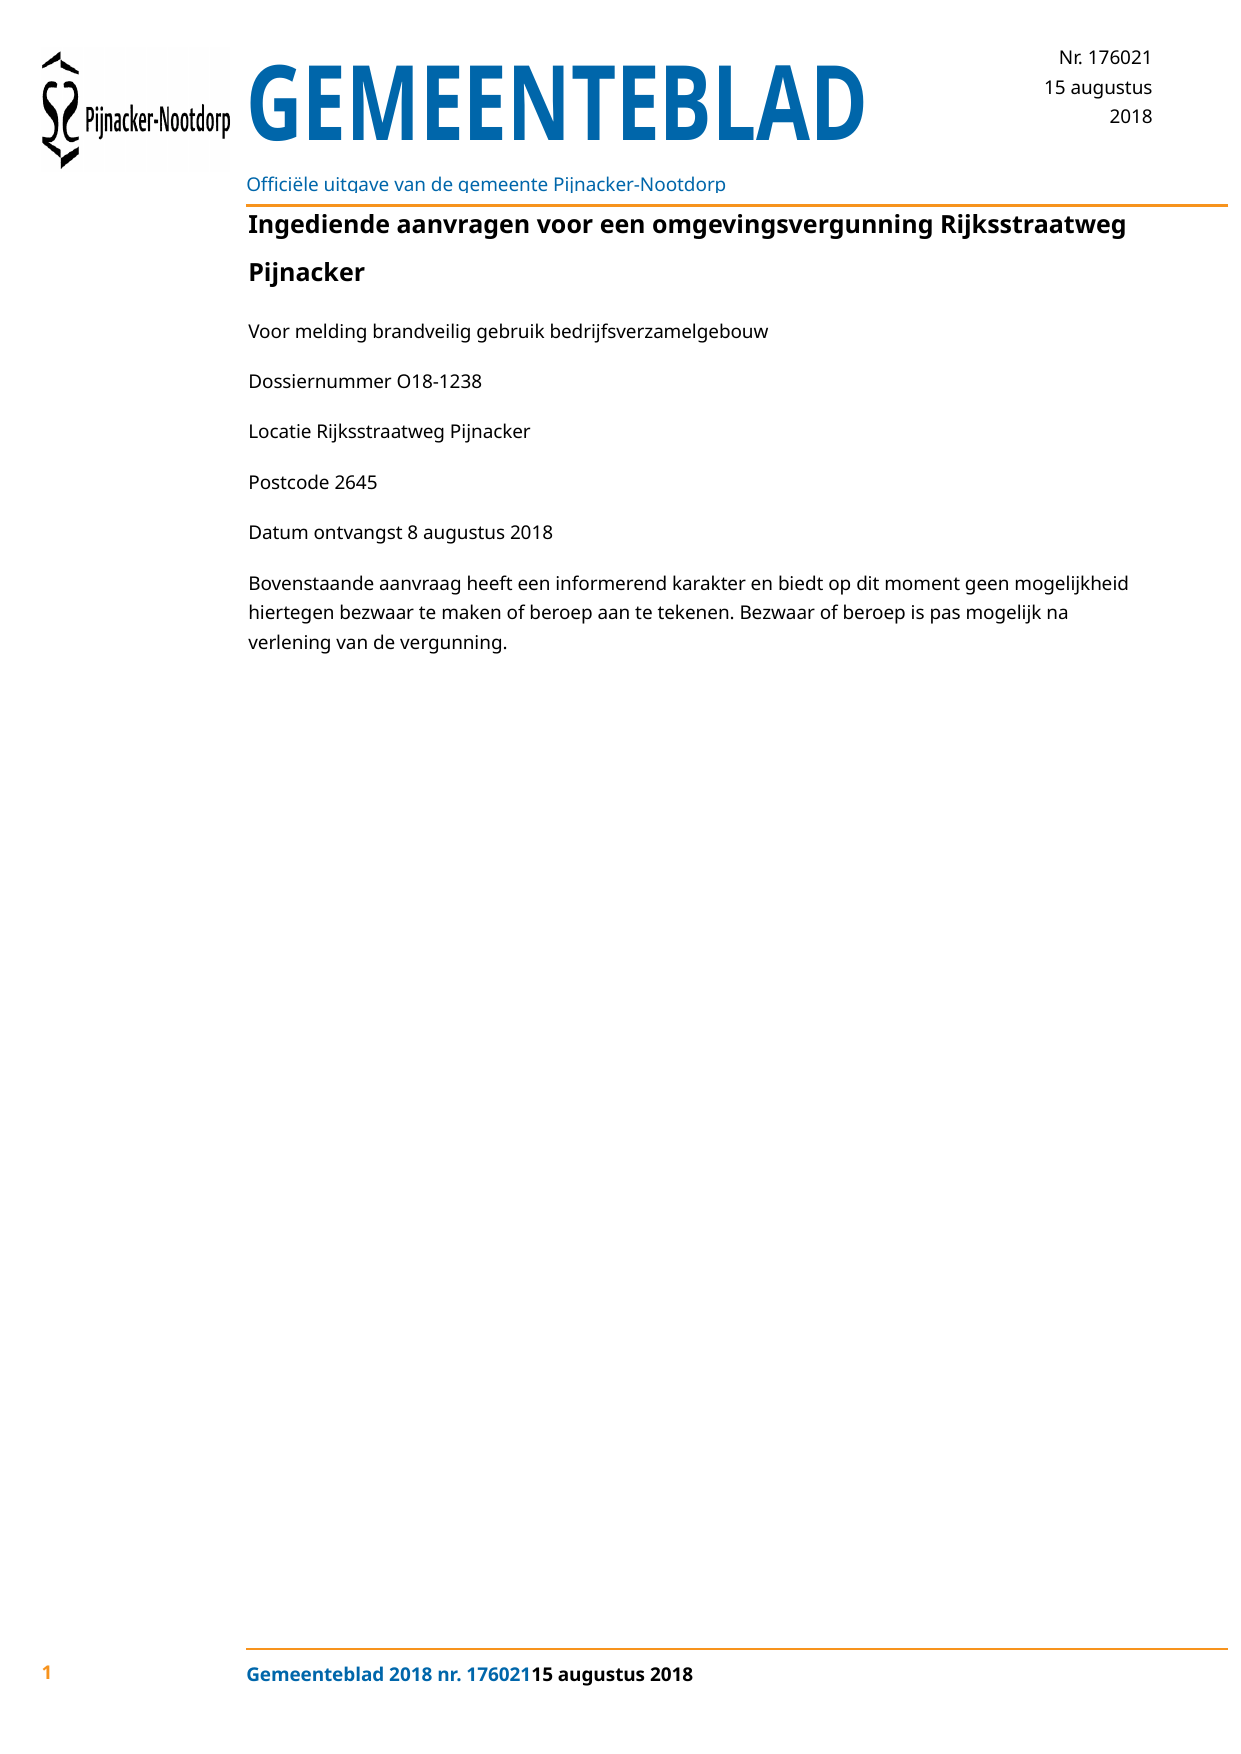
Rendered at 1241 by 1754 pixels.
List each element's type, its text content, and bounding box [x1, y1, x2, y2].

text Locatie Rijksstraatweg Pijnacker [248, 419, 1152, 444]
text Postcode 2645 [248, 469, 1152, 495]
text Dossiernummer O18-1238 [248, 368, 1152, 394]
text Ingediende aanvragen voor een omgevingsvergunning Rijksstraatweg Pijnacker [248, 207, 1152, 288]
text Voor melding brandveilig gebruik bedrijfsverzamelgebouw [248, 318, 1152, 344]
picture [41, 47, 231, 172]
text Datum ontvangst 8 augustus 2018 [248, 519, 1152, 545]
text Bovenstaande aanvraag heeft een informerend karakter en biedt op dit moment geen mogelijkheid hiertegen bezwaar te maken of beroep aan te tekenen. Bezwaar of beroep is pas mogelijk na verlening van de vergunning. [248, 570, 1152, 655]
